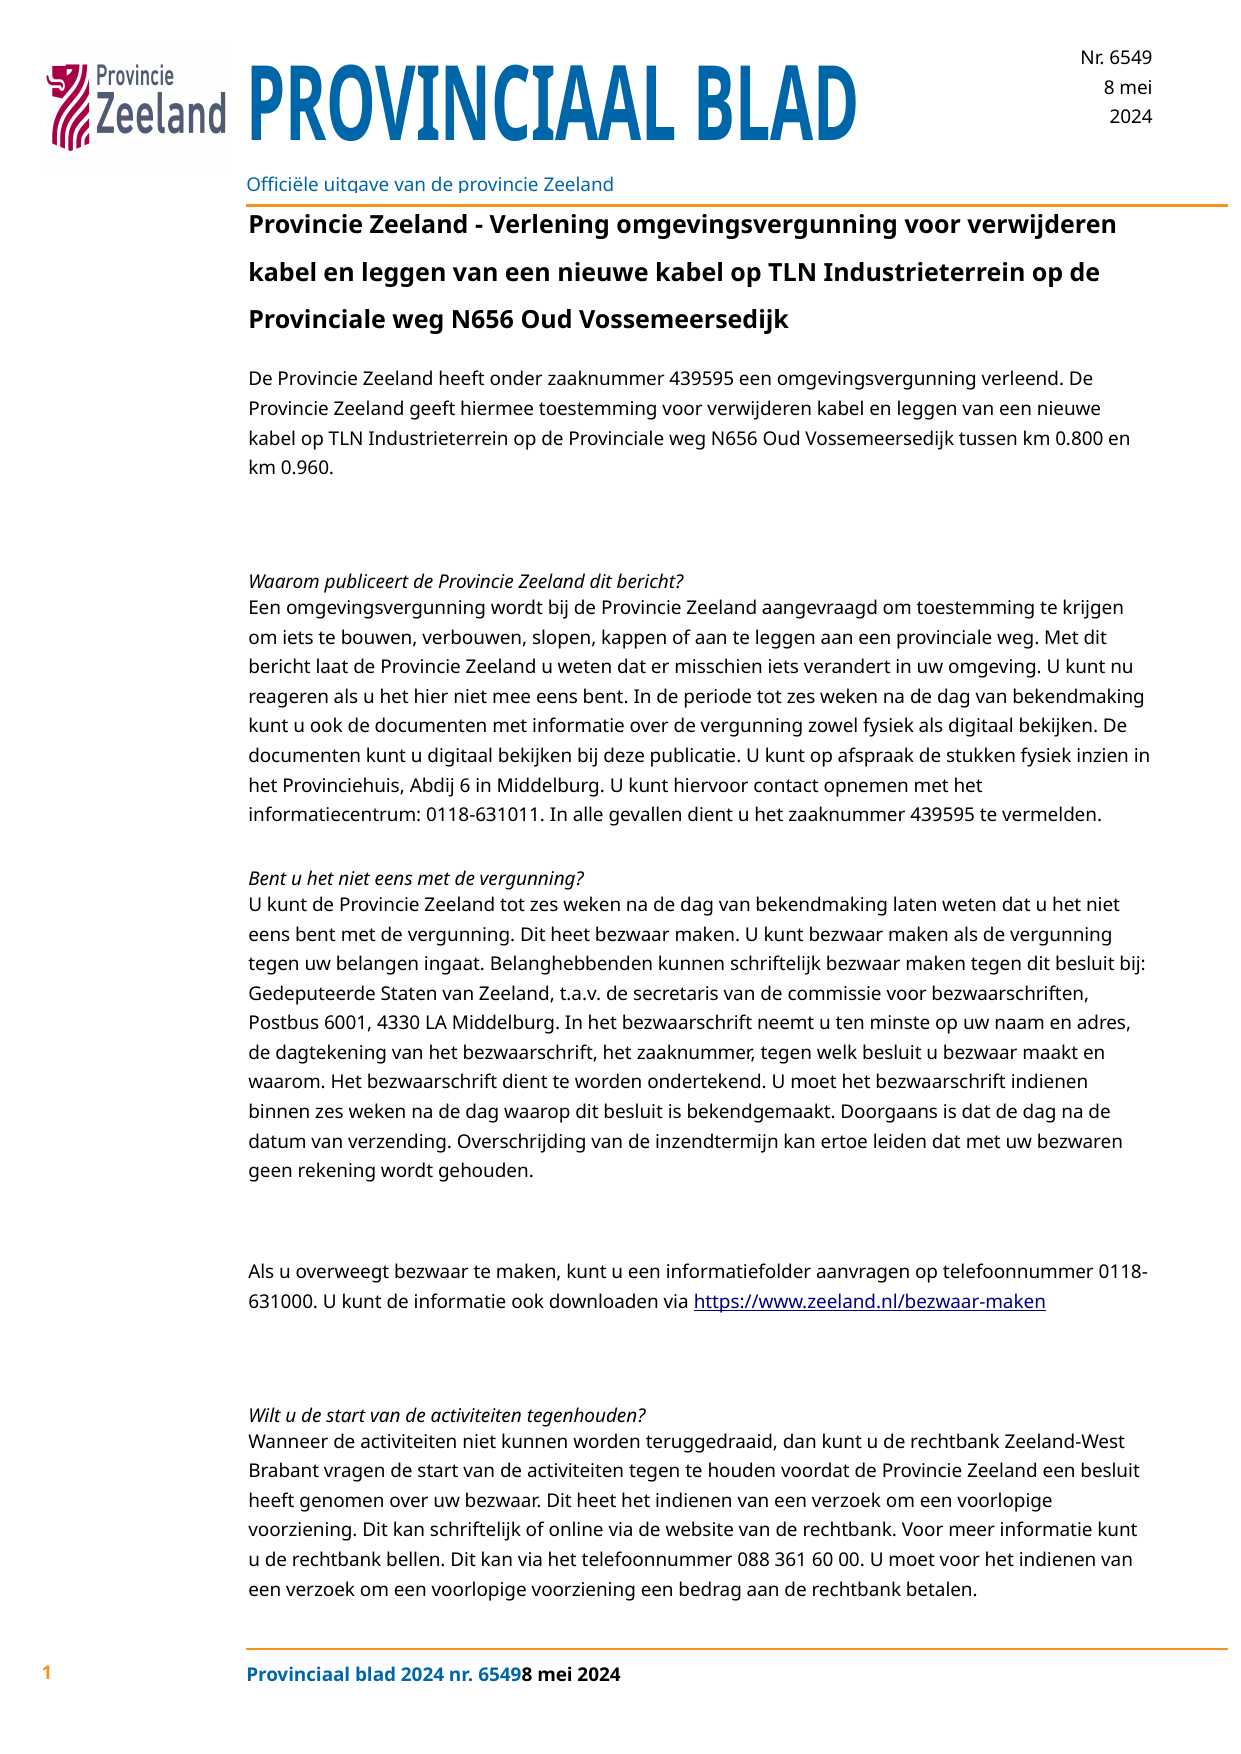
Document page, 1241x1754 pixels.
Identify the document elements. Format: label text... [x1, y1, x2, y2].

text Als u overweegt bezwaar te maken, kunt u een informatiefolder aanvragen op telefoonnummer 0118-631000. U kunt de informatie ook downloaden via https://www.zeeland.nl/bezwaar-maken [248, 1258, 1152, 1313]
text Wilt u de start van de activiteiten tegenhouden? [248, 1402, 1152, 1428]
text Bent u het niet eens met de vergunning? [248, 865, 1152, 891]
text De Provincie Zeeland heeft onder zaaknummer 439595 een omgevingsvergunning verleend. De Provincie Zeeland geeft hiermee toestemming voor verwijderen kabel en leggen van een nieuwe kabel op TLN Industrieterrein op de Provinciale weg N656 Oud Vossemeersedijk tussen km 0.800 en km 0.960. [248, 366, 1152, 480]
text U kunt de Provincie Zeeland tot zes weken na de dag van bekendmaking laten weten dat u het niet eens bent met de vergunning. Dit heet bezwaar maken. U kunt bezwaar maken als de vergunning tegen uw belangen ingaat. Belanghebbenden kunnen schriftelijk bezwaar maken tegen dit besluit bij: Gedeputeerde Staten van Zeeland, t.a.v. de secretaris van de commissie voor bezwaarschriften, Postbus 6001, 4330 LA Middelburg. In het bezwaarschrift neemt u ten minste op uw naam en adres, de dagtekening van het bezwaarschrift, het zaaknummer, tegen welk besluit u bezwaar maakt en waarom. Het bezwaarschrift dient te worden ondertekend. U moet het bezwaarschrift indienen binnen zes weken na de dag waarop dit besluit is bekendgemaakt. Doorgaans is dat de dag na de datum van verzending. Overschrijding van de inzendtermijn kan ertoe leiden dat met uw bezwaren geen rekening wordt gehouden. [248, 891, 1152, 1183]
text Provincie Zeeland - Verlening omgevingsvergunning voor verwijderen kabel en leggen van een nieuwe kabel op TLN Industrieterrein op de Provinciale weg N656 Oud Vossemeersedijk [248, 207, 1152, 336]
picture [41, 47, 231, 172]
text Waarom publiceert de Provincie Zeeland dit bericht? [248, 569, 1152, 594]
text Een omgevingsvergunning wordt bij de Provincie Zeeland aangevraagd om toestemming te krijgen om iets te bouwen, verbouwen, slopen, kappen of aan te leggen aan een provinciale weg. Met dit bericht laat de Provincie Zeeland u weten dat er misschien iets verandert in uw omgeving. U kunt nu reageren als u het hier niet mee eens bent. In de periode tot zes weken na de dag van bekendmaking kunt u ook de documenten met informatie over de vergunning zowel fysiek als digitaal bekijken. De documenten kunt u digitaal bekijken bij deze publicatie. U kunt op afspraak de stukken fysiek inzien in het Provinciehuis, Abdij 6 in Middelburg. U kunt hiervoor contact opnemen met het informatiecentrum: 0118-631011. In alle gevallen dient u het zaaknummer 439595 te vermelden. [248, 594, 1152, 827]
text Wanneer de activiteiten niet kunnen worden teruggedraaid, dan kunt u de rechtbank Zeeland-West Brabant vragen de start van de activiteiten tegen te houden voordat de Provincie Zeeland een besluit heeft genomen over uw bezwaar. Dit heet het indienen van een verzoek om een voorlopige voorziening. Dit kan schriftelijk of online via de website van de rechtbank. Voor meer informatie kunt u de rechtbank bellen. Dit kan via het telefoonnummer 088 361 60 00. U moet voor het indienen van een verzoek om een voorlopige voorziening een bedrag aan de rechtbank betalen. [248, 1428, 1152, 1602]
